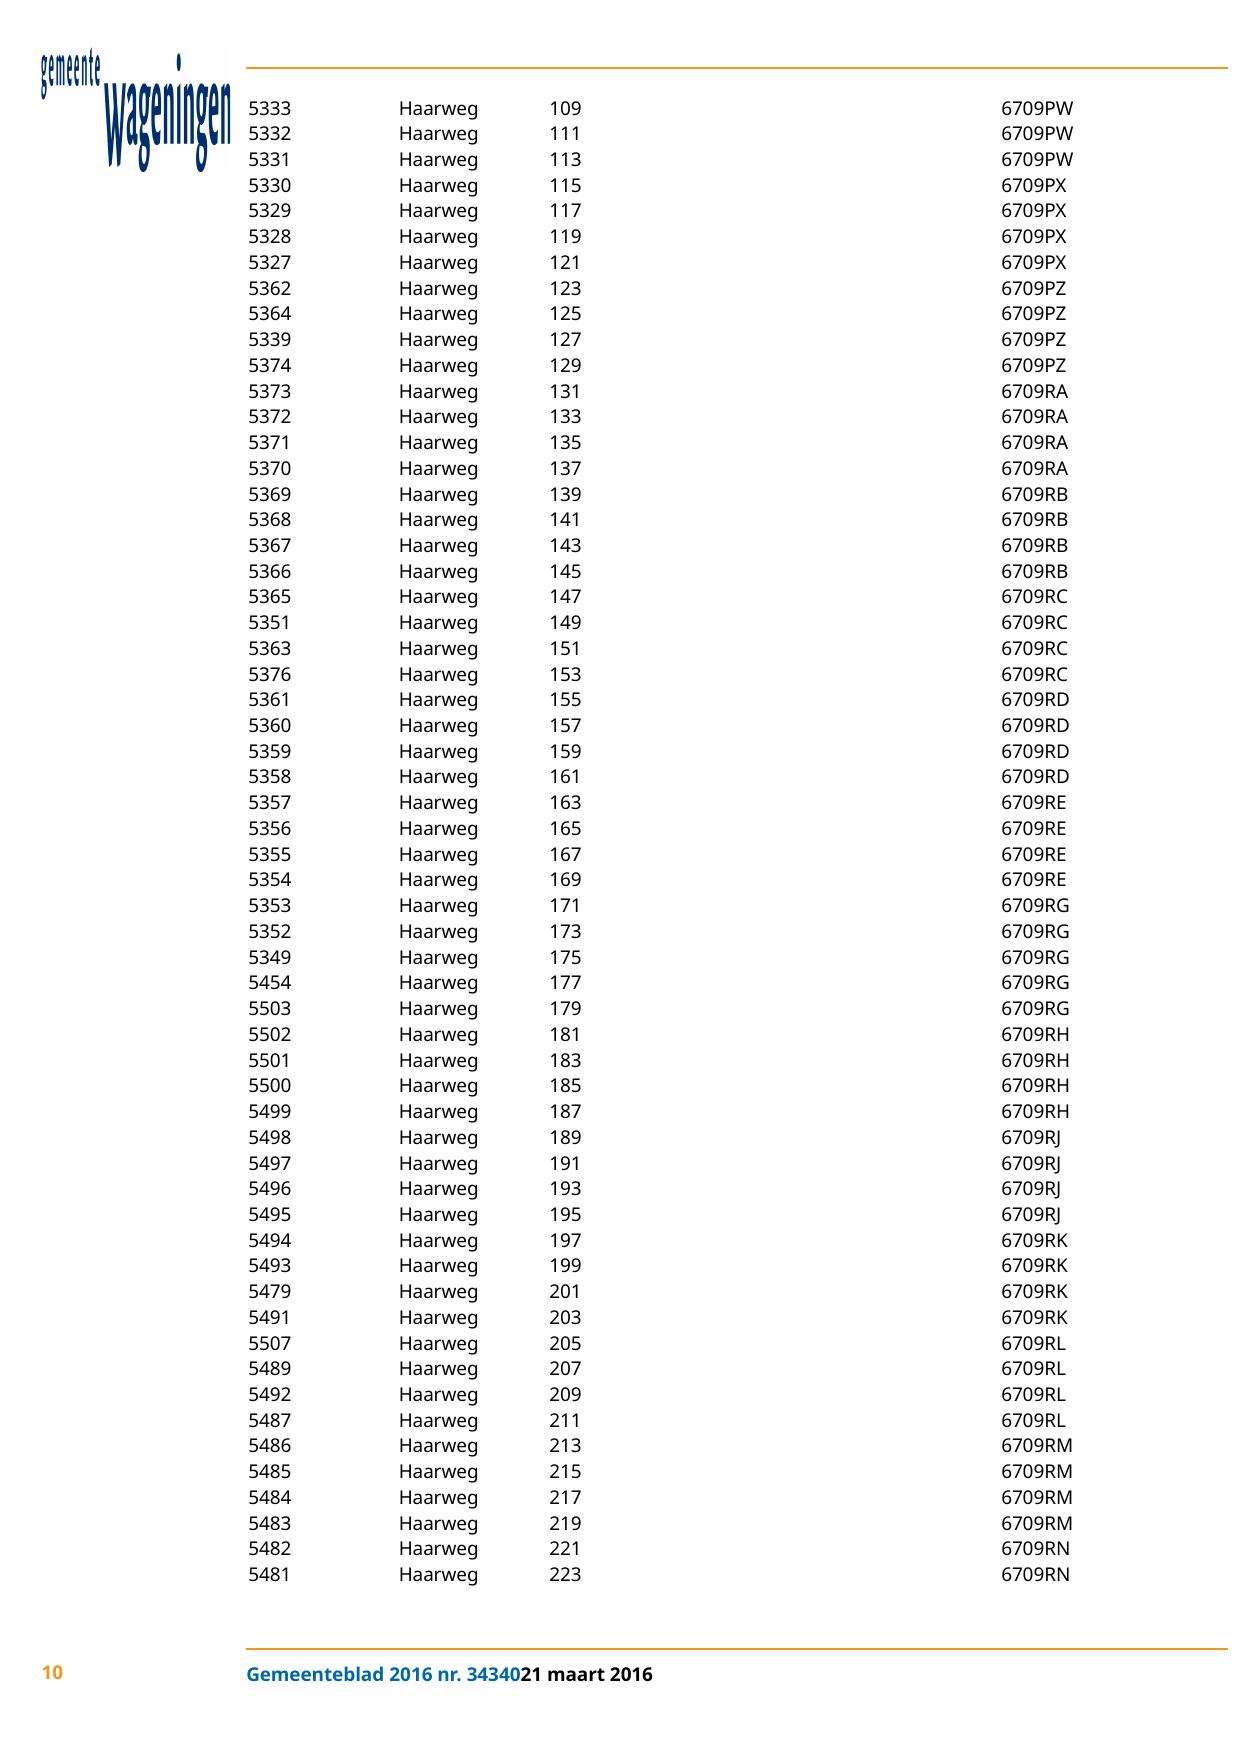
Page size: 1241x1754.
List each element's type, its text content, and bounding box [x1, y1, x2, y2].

table_cell 5329 [248, 198, 398, 223]
table_cell Haarweg [399, 1201, 549, 1227]
table_cell Haarweg [399, 1304, 549, 1330]
table_cell 135 [549, 429, 700, 455]
table_cell 6709RG [1001, 944, 1152, 969]
table_cell [850, 1047, 1001, 1072]
table_cell [700, 1536, 850, 1561]
table_cell [850, 893, 1001, 918]
table_cell 5364 [248, 301, 398, 326]
table_cell 145 [549, 558, 700, 584]
table_cell 193 [549, 1175, 700, 1201]
table_cell 5369 [248, 481, 398, 506]
table_cell 153 [549, 661, 700, 687]
table_cell [850, 326, 1001, 352]
table_cell [850, 764, 1001, 789]
table_cell [850, 429, 1001, 455]
table_cell [850, 584, 1001, 609]
table_cell [700, 635, 850, 661]
table_cell 6709RB [1001, 506, 1152, 532]
table_cell 6709RM [1001, 1484, 1152, 1510]
table_cell [850, 1227, 1001, 1253]
table_cell [700, 893, 850, 918]
table_cell [850, 558, 1001, 584]
table_cell Haarweg [399, 815, 549, 841]
table_cell [850, 687, 1001, 712]
table_cell 6709RH [1001, 1073, 1152, 1098]
table_cell 5363 [248, 635, 398, 661]
table_cell Haarweg [399, 481, 549, 506]
table_cell 6709RL [1001, 1330, 1152, 1356]
table_cell 6709RA [1001, 455, 1152, 481]
table_cell 5367 [248, 532, 398, 558]
table_cell 6709RE [1001, 815, 1152, 841]
table_cell [700, 1561, 850, 1587]
table_cell 5485 [248, 1459, 398, 1484]
table_cell 6709RG [1001, 918, 1152, 944]
table_cell 5491 [248, 1304, 398, 1330]
table_cell 5368 [248, 506, 398, 532]
table_cell 137 [549, 455, 700, 481]
table_cell [700, 815, 850, 841]
table_cell Haarweg [399, 429, 549, 455]
table_cell 5454 [248, 970, 398, 995]
table_cell Haarweg [399, 584, 549, 609]
table_cell 109 [549, 95, 700, 121]
table_cell [700, 172, 850, 198]
table_cell [850, 609, 1001, 635]
table_cell 187 [549, 1098, 700, 1124]
table_cell Haarweg [399, 1330, 549, 1356]
table_cell [850, 970, 1001, 995]
table_cell [700, 1098, 850, 1124]
table_cell 6709RN [1001, 1536, 1152, 1561]
table_cell Haarweg [399, 1021, 549, 1047]
table_cell 219 [549, 1510, 700, 1536]
table_cell 6709RL [1001, 1381, 1152, 1407]
table_cell 5486 [248, 1433, 398, 1458]
table_cell Haarweg [399, 224, 549, 249]
table_cell [700, 301, 850, 326]
table_cell 5494 [248, 1227, 398, 1253]
table_cell 119 [549, 224, 700, 249]
table_cell [700, 249, 850, 275]
table_cell 125 [549, 301, 700, 326]
table_cell 5492 [248, 1381, 398, 1407]
table_cell 131 [549, 378, 700, 403]
table_cell Haarweg [399, 1175, 549, 1201]
table_cell 6709RN [1001, 1561, 1152, 1587]
table_cell [850, 1098, 1001, 1124]
table_cell [700, 198, 850, 223]
table_cell 6709PW [1001, 95, 1152, 121]
table_cell [850, 1201, 1001, 1227]
table_cell 147 [549, 584, 700, 609]
table_cell 177 [549, 970, 700, 995]
table_cell 151 [549, 635, 700, 661]
table_cell Haarweg [399, 790, 549, 815]
table_cell [700, 867, 850, 892]
table_cell [700, 481, 850, 506]
table_cell [850, 146, 1001, 172]
table_cell 5487 [248, 1407, 398, 1433]
table_cell 6709RM [1001, 1433, 1152, 1458]
table_cell 117 [549, 198, 700, 223]
table_cell Haarweg [399, 352, 549, 378]
table_cell [850, 1510, 1001, 1536]
table_cell 5366 [248, 558, 398, 584]
table_cell 197 [549, 1227, 700, 1253]
table_cell 6709RK [1001, 1278, 1152, 1304]
table_cell [700, 1278, 850, 1304]
table_cell 6709PX [1001, 172, 1152, 198]
table_cell 199 [549, 1253, 700, 1278]
table_cell [700, 1175, 850, 1201]
table_cell 6709RH [1001, 1021, 1152, 1047]
table_cell Haarweg [399, 1561, 549, 1587]
table_cell Haarweg [399, 198, 549, 223]
table_cell 6709RK [1001, 1304, 1152, 1330]
table_cell [850, 815, 1001, 841]
table_cell [700, 661, 850, 687]
table_cell [850, 121, 1001, 146]
table_cell 6709RD [1001, 738, 1152, 764]
table_cell [700, 1510, 850, 1536]
table_cell 165 [549, 815, 700, 841]
table_cell [700, 1021, 850, 1047]
table_cell Haarweg [399, 1459, 549, 1484]
table_cell 5507 [248, 1330, 398, 1356]
table_cell 211 [549, 1407, 700, 1433]
table_cell 6709RC [1001, 661, 1152, 687]
table_cell [700, 1356, 850, 1381]
table_cell 5352 [248, 918, 398, 944]
table_cell 6709RB [1001, 558, 1152, 584]
table_cell [850, 1330, 1001, 1356]
table_cell [700, 326, 850, 352]
table_cell 223 [549, 1561, 700, 1587]
table_cell 6709RH [1001, 1047, 1152, 1072]
table_cell Haarweg [399, 1124, 549, 1150]
table_cell [700, 378, 850, 403]
table_cell 5371 [248, 429, 398, 455]
table_cell [700, 1150, 850, 1175]
table_cell 5333 [248, 95, 398, 121]
table_cell [850, 95, 1001, 121]
table_cell [700, 1253, 850, 1278]
table_cell 5373 [248, 378, 398, 403]
table_cell [850, 1124, 1001, 1150]
table_cell [850, 1175, 1001, 1201]
table_cell 173 [549, 918, 700, 944]
table_cell [700, 995, 850, 1021]
table_cell 6709PW [1001, 121, 1152, 146]
table_cell 5501 [248, 1047, 398, 1072]
table_cell 6709RG [1001, 970, 1152, 995]
table_cell [850, 1459, 1001, 1484]
table_cell 205 [549, 1330, 700, 1356]
table_cell 6709PZ [1001, 301, 1152, 326]
table_cell 209 [549, 1381, 700, 1407]
table_cell 6709RD [1001, 712, 1152, 738]
table_cell [700, 95, 850, 121]
table_cell 5354 [248, 867, 398, 892]
table_cell [850, 1150, 1001, 1175]
table_cell 5499 [248, 1098, 398, 1124]
table_cell 5359 [248, 738, 398, 764]
table_cell Haarweg [399, 326, 549, 352]
table_cell Haarweg [399, 301, 549, 326]
table_cell 169 [549, 867, 700, 892]
table_cell [850, 352, 1001, 378]
table_cell 175 [549, 944, 700, 969]
table_cell Haarweg [399, 1407, 549, 1433]
table_cell Haarweg [399, 249, 549, 275]
table_cell [850, 1561, 1001, 1587]
table_cell 5493 [248, 1253, 398, 1278]
table_cell Haarweg [399, 172, 549, 198]
table_cell 6709PZ [1001, 326, 1152, 352]
table_cell 6709RE [1001, 841, 1152, 867]
table_cell 201 [549, 1278, 700, 1304]
table_cell 6709RJ [1001, 1175, 1152, 1201]
table_cell Haarweg [399, 867, 549, 892]
table_cell Haarweg [399, 506, 549, 532]
table_cell 6709RA [1001, 429, 1152, 455]
table_cell 6709PW [1001, 146, 1152, 172]
table_cell 5330 [248, 172, 398, 198]
table_cell Haarweg [399, 404, 549, 429]
table_cell 111 [549, 121, 700, 146]
table_cell 5349 [248, 944, 398, 969]
table_cell 5500 [248, 1073, 398, 1098]
table_cell 121 [549, 249, 700, 275]
table_cell 6709RG [1001, 995, 1152, 1021]
table_cell 6709RA [1001, 404, 1152, 429]
table_cell [700, 558, 850, 584]
table_cell Haarweg [399, 1253, 549, 1278]
table_cell 6709PX [1001, 224, 1152, 249]
table_cell 195 [549, 1201, 700, 1227]
table_cell [700, 1073, 850, 1098]
table_cell Haarweg [399, 635, 549, 661]
table_cell [850, 661, 1001, 687]
table_cell 5327 [248, 249, 398, 275]
table_cell Haarweg [399, 918, 549, 944]
table_cell [700, 1484, 850, 1510]
table_cell [850, 378, 1001, 403]
table_cell Haarweg [399, 532, 549, 558]
table_cell [700, 121, 850, 146]
table_cell [700, 1407, 850, 1433]
table_cell 171 [549, 893, 700, 918]
table_cell [850, 1381, 1001, 1407]
table_cell [850, 790, 1001, 815]
table_cell 5331 [248, 146, 398, 172]
table_cell [850, 918, 1001, 944]
table_cell Haarweg [399, 841, 549, 867]
table_cell Haarweg [399, 378, 549, 403]
table_cell 6709RK [1001, 1227, 1152, 1253]
table_cell [850, 867, 1001, 892]
table_cell 213 [549, 1433, 700, 1458]
table_cell 5353 [248, 893, 398, 918]
table_cell 149 [549, 609, 700, 635]
table_cell 183 [549, 1047, 700, 1072]
table_cell [700, 687, 850, 712]
table_cell Haarweg [399, 687, 549, 712]
table_cell [850, 249, 1001, 275]
table_cell Haarweg [399, 275, 549, 301]
table_cell 167 [549, 841, 700, 867]
table_cell 6709RE [1001, 867, 1152, 892]
table_cell 6709RC [1001, 609, 1152, 635]
table_cell [850, 995, 1001, 1021]
table_cell 5339 [248, 326, 398, 352]
table_cell 143 [549, 532, 700, 558]
table_cell [700, 738, 850, 764]
table_cell Haarweg [399, 146, 549, 172]
table_cell 157 [549, 712, 700, 738]
table_cell [850, 712, 1001, 738]
table_cell [700, 455, 850, 481]
table_cell [700, 404, 850, 429]
table_cell Haarweg [399, 455, 549, 481]
table_cell 155 [549, 687, 700, 712]
table_cell 161 [549, 764, 700, 789]
table_cell Haarweg [399, 1227, 549, 1253]
table_cell [700, 1304, 850, 1330]
table_cell Haarweg [399, 1047, 549, 1072]
table_cell [700, 1201, 850, 1227]
table_cell 6709RM [1001, 1459, 1152, 1484]
table_cell 185 [549, 1073, 700, 1098]
table_cell 133 [549, 404, 700, 429]
table_cell [850, 738, 1001, 764]
table_cell [850, 455, 1001, 481]
table_cell [700, 712, 850, 738]
table_cell [850, 1278, 1001, 1304]
table_cell 5376 [248, 661, 398, 687]
table_cell 6709RC [1001, 584, 1152, 609]
table_cell 5358 [248, 764, 398, 789]
table_cell 203 [549, 1304, 700, 1330]
table_cell 6709PX [1001, 198, 1152, 223]
table_cell 129 [549, 352, 700, 378]
table_cell 5361 [248, 687, 398, 712]
table_cell Haarweg [399, 712, 549, 738]
table_cell 127 [549, 326, 700, 352]
table_cell 181 [549, 1021, 700, 1047]
table_cell [850, 1484, 1001, 1510]
table_cell [850, 481, 1001, 506]
table_cell 113 [549, 146, 700, 172]
table_cell 141 [549, 506, 700, 532]
table_cell 159 [549, 738, 700, 764]
table_cell 5503 [248, 995, 398, 1021]
table_cell 6709RD [1001, 764, 1152, 789]
table_cell [700, 1433, 850, 1458]
table_cell 5355 [248, 841, 398, 867]
table_cell [700, 1381, 850, 1407]
table_cell 5351 [248, 609, 398, 635]
table_cell [700, 609, 850, 635]
table_cell 5357 [248, 790, 398, 815]
table_cell 221 [549, 1536, 700, 1561]
table_cell [850, 1253, 1001, 1278]
table_cell 6709PZ [1001, 352, 1152, 378]
table_cell 5484 [248, 1484, 398, 1510]
table_cell Haarweg [399, 1536, 549, 1561]
table_cell Haarweg [399, 558, 549, 584]
table_cell 5374 [248, 352, 398, 378]
table_cell [850, 1407, 1001, 1433]
table_cell Haarweg [399, 121, 549, 146]
table_cell 5481 [248, 1561, 398, 1587]
table_cell Haarweg [399, 1484, 549, 1510]
table_cell 123 [549, 275, 700, 301]
table_cell 6709RA [1001, 378, 1152, 403]
table_cell Haarweg [399, 1278, 549, 1304]
table_cell 6709RJ [1001, 1124, 1152, 1150]
table_cell 5332 [248, 121, 398, 146]
table_cell [700, 1330, 850, 1356]
table_cell [700, 918, 850, 944]
table_cell 6709RD [1001, 687, 1152, 712]
table_cell Haarweg [399, 1073, 549, 1098]
table_cell 5328 [248, 224, 398, 249]
table_cell 5496 [248, 1175, 398, 1201]
table_cell Haarweg [399, 995, 549, 1021]
table_cell Haarweg [399, 944, 549, 969]
table_cell Haarweg [399, 609, 549, 635]
table_cell [700, 970, 850, 995]
table_cell 5356 [248, 815, 398, 841]
table_cell 5370 [248, 455, 398, 481]
table_cell 6709RG [1001, 893, 1152, 918]
table_cell [850, 198, 1001, 223]
table_cell [850, 1073, 1001, 1098]
table_cell [850, 1536, 1001, 1561]
table_cell [700, 1459, 850, 1484]
table_cell Haarweg [399, 95, 549, 121]
table_cell 179 [549, 995, 700, 1021]
table_cell [850, 301, 1001, 326]
table_cell 6709RH [1001, 1098, 1152, 1124]
table_cell 6709PX [1001, 249, 1152, 275]
table_cell 6709RJ [1001, 1201, 1152, 1227]
table_cell 6709RL [1001, 1356, 1152, 1381]
table_cell [850, 275, 1001, 301]
table_cell 207 [549, 1356, 700, 1381]
table_cell 5372 [248, 404, 398, 429]
table_cell [850, 841, 1001, 867]
table_cell Haarweg [399, 893, 549, 918]
table_cell 5362 [248, 275, 398, 301]
table_cell 5497 [248, 1150, 398, 1175]
table_cell 5482 [248, 1536, 398, 1561]
table_cell [700, 790, 850, 815]
table_cell [700, 532, 850, 558]
table_cell 5495 [248, 1201, 398, 1227]
table_cell 5489 [248, 1356, 398, 1381]
table_cell 163 [549, 790, 700, 815]
table_cell 6709RB [1001, 481, 1152, 506]
table_cell [700, 1227, 850, 1253]
table_cell 6709RB [1001, 532, 1152, 558]
table_cell [700, 944, 850, 969]
picture [41, 47, 231, 172]
table_cell Haarweg [399, 764, 549, 789]
table_cell [700, 764, 850, 789]
table_cell [850, 1021, 1001, 1047]
table_cell 6709RJ [1001, 1150, 1152, 1175]
table_cell 115 [549, 172, 700, 198]
table_cell Haarweg [399, 1356, 549, 1381]
table_cell [850, 532, 1001, 558]
table_cell 6709RE [1001, 790, 1152, 815]
table_cell [850, 944, 1001, 969]
table_cell [850, 224, 1001, 249]
table_cell [850, 506, 1001, 532]
table_cell Haarweg [399, 1098, 549, 1124]
table_cell 5483 [248, 1510, 398, 1536]
table_cell 5502 [248, 1021, 398, 1047]
table_cell [850, 1433, 1001, 1458]
table_cell [700, 352, 850, 378]
table_cell Haarweg [399, 1381, 549, 1407]
table_cell [850, 635, 1001, 661]
table_cell [700, 1124, 850, 1150]
table_cell [700, 275, 850, 301]
table_cell 5479 [248, 1278, 398, 1304]
table_cell 5498 [248, 1124, 398, 1150]
table_cell [700, 429, 850, 455]
table_cell [850, 172, 1001, 198]
table_cell [700, 224, 850, 249]
table_cell Haarweg [399, 661, 549, 687]
table_cell 6709RL [1001, 1407, 1152, 1433]
table_cell 6709RM [1001, 1510, 1152, 1536]
table_cell 6709PZ [1001, 275, 1152, 301]
table_cell 5360 [248, 712, 398, 738]
table_cell [700, 841, 850, 867]
table_cell 215 [549, 1459, 700, 1484]
table_cell 6709RK [1001, 1253, 1152, 1278]
table_cell 5365 [248, 584, 398, 609]
table_cell [700, 506, 850, 532]
table_cell Haarweg [399, 1150, 549, 1175]
table_cell 189 [549, 1124, 700, 1150]
table_cell Haarweg [399, 1433, 549, 1458]
table_cell 217 [549, 1484, 700, 1510]
table_cell [700, 1047, 850, 1072]
table_cell 6709RC [1001, 635, 1152, 661]
table_cell [850, 1304, 1001, 1330]
table_cell Haarweg [399, 738, 549, 764]
table_cell Haarweg [399, 970, 549, 995]
table_cell [850, 404, 1001, 429]
table_cell [700, 584, 850, 609]
table_cell Haarweg [399, 1510, 549, 1536]
table_cell [850, 1356, 1001, 1381]
table_cell 191 [549, 1150, 700, 1175]
table_cell [700, 146, 850, 172]
table_cell 139 [549, 481, 700, 506]
